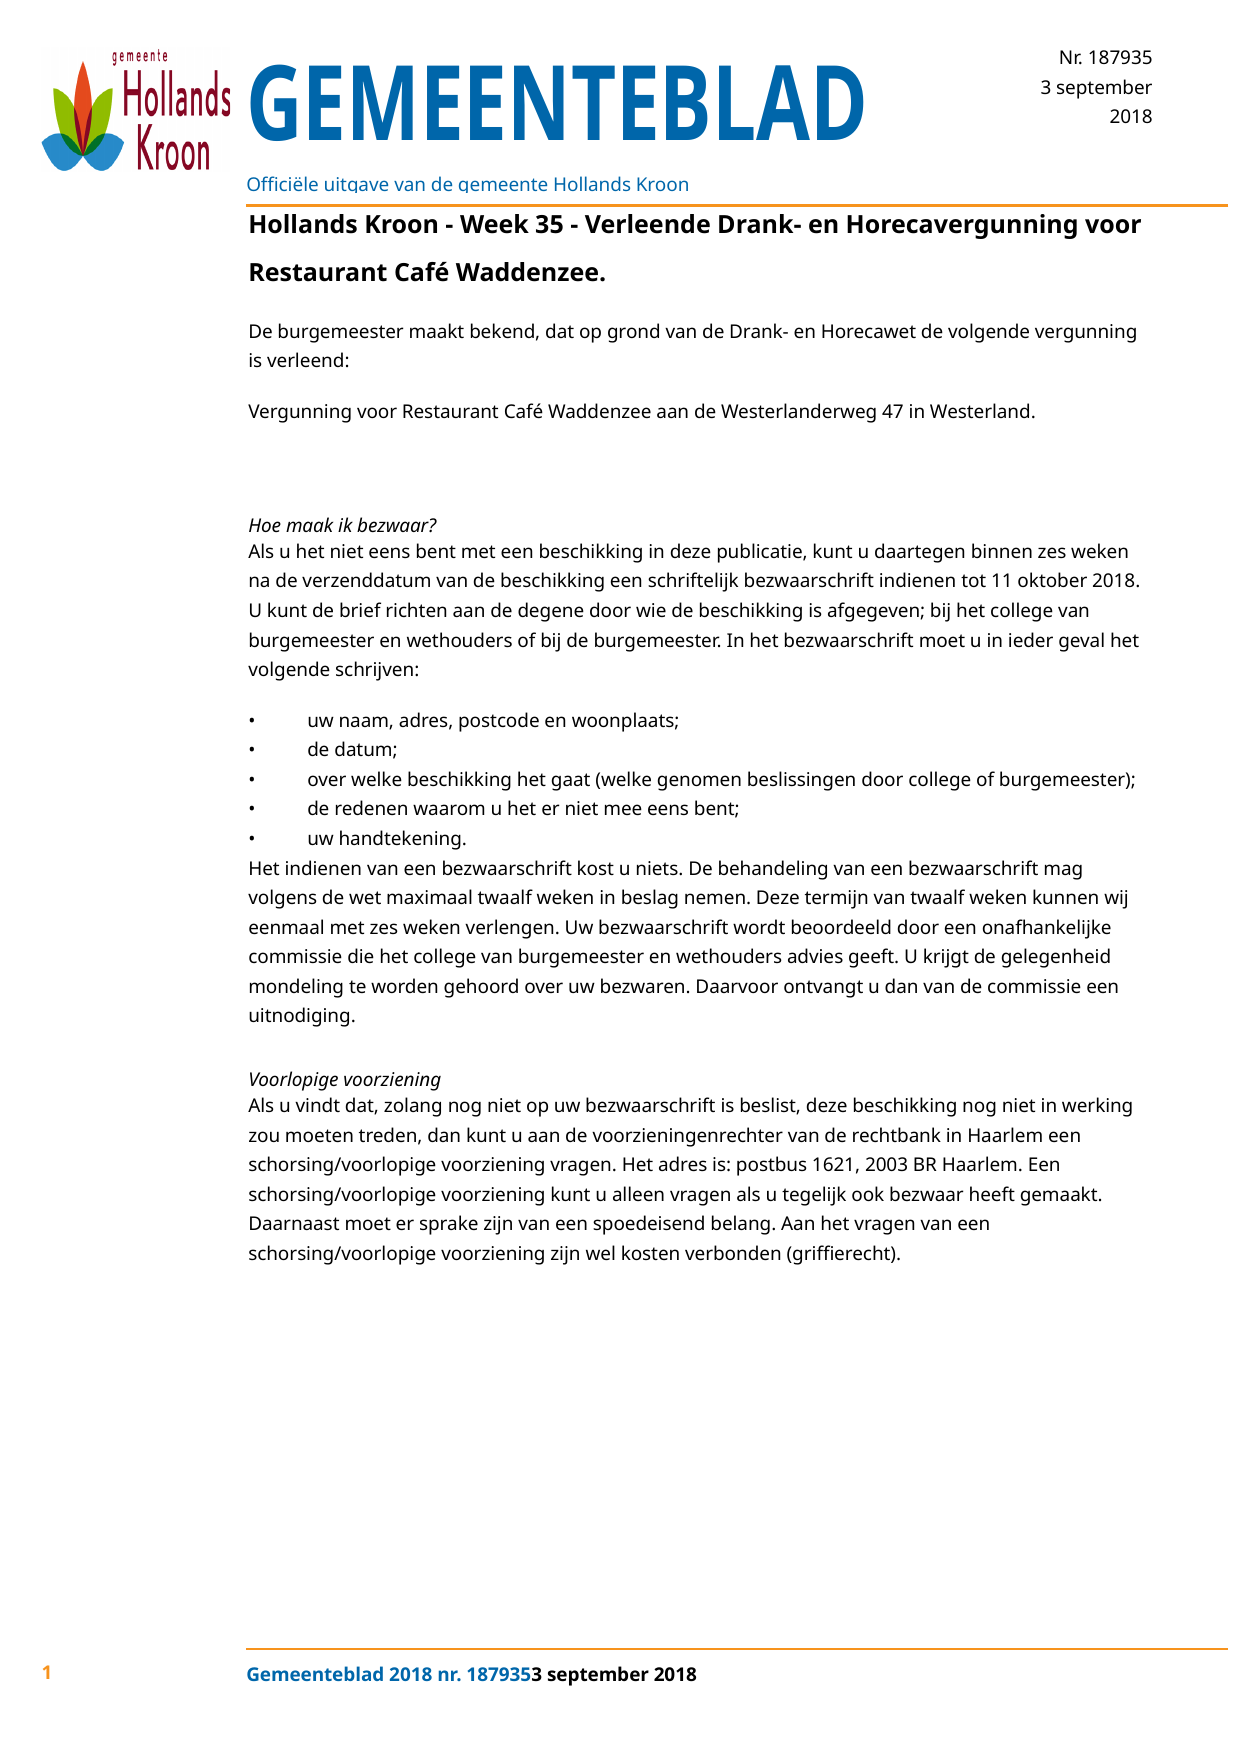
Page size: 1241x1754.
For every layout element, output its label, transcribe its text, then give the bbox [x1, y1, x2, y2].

list de redenen waarom u het er niet mee eens bent; [248, 796, 1152, 821]
list de datum; [248, 736, 1152, 762]
text Als u vindt dat, zolang nog niet op uw bezwaarschrift is beslist, deze beschikking nog niet in werking zou moeten treden, dan kunt u aan de voorzieningenrechter van de rechtbank in Haarlem een schorsing/voorlopige voorziening vragen. Het adres is: postbus 1621, 2003 BR Haarlem. Een schorsing/voorlopige voorziening kunt u alleen vragen als u tegelijk ook bezwaar heeft gemaakt. Daarnaast moet er sprake zijn van een spoedeisend belang. Aan het vragen van een schorsing/voorlopige voorziening zijn wel kosten verbonden (griffierecht). [248, 1092, 1152, 1266]
text Het indienen van een bezwaarschrift kost u niets. De behandeling van een bezwaarschrift mag volgens de wet maximaal twaalf weken in beslag nemen. Deze termijn van twaalf weken kunnen wij eenmaal met zes weken verlengen. Uw bezwaarschrift wordt beoordeeld door een onafhankelijke commissie die het college van burgemeester en wethouders advies geeft. U krijgt de gelegenheid mondeling te worden gehoord over uw bezwaren. Daarvoor ontvangt u dan van de commissie een uitnodiging. [248, 855, 1152, 1028]
list uw handtekening. [248, 825, 1152, 851]
text De burgemeester maakt bekend, dat op grond van de Drank- en Horecawet de volgende vergunning is verleend: [248, 318, 1152, 373]
list over welke beschikking het gaat (welke genomen beslissingen door college of burgemeester); [248, 766, 1152, 792]
text Vergunning voor Restaurant Café Waddenzee aan de Westerlanderweg 47 in Westerland. [248, 398, 1152, 424]
text Hollands Kroon - Week 35 - Verleende Drank- en Horecavergunning voor Restaurant Café Waddenzee. [248, 207, 1152, 288]
list uw naam, adres, postcode en woonplaats; [248, 707, 1152, 732]
text Voorlopige voorziening [248, 1067, 1152, 1092]
text Hoe maak ik bezwaar? [248, 512, 1152, 538]
text Als u het niet eens bent met een beschikking in deze publicatie, kunt u daartegen binnen zes weken na de verzenddatum van de beschikking een schriftelijk bezwaarschrift indienen tot 11 oktober 2018. U kunt de brief richten aan de degene door wie de beschikking is afgegeven; bij het college van burgemeester en wethouders of bij de burgemeester. In het bezwaarschrift moet u in ieder geval het volgende schrijven: [248, 538, 1152, 682]
picture [41, 47, 231, 172]
